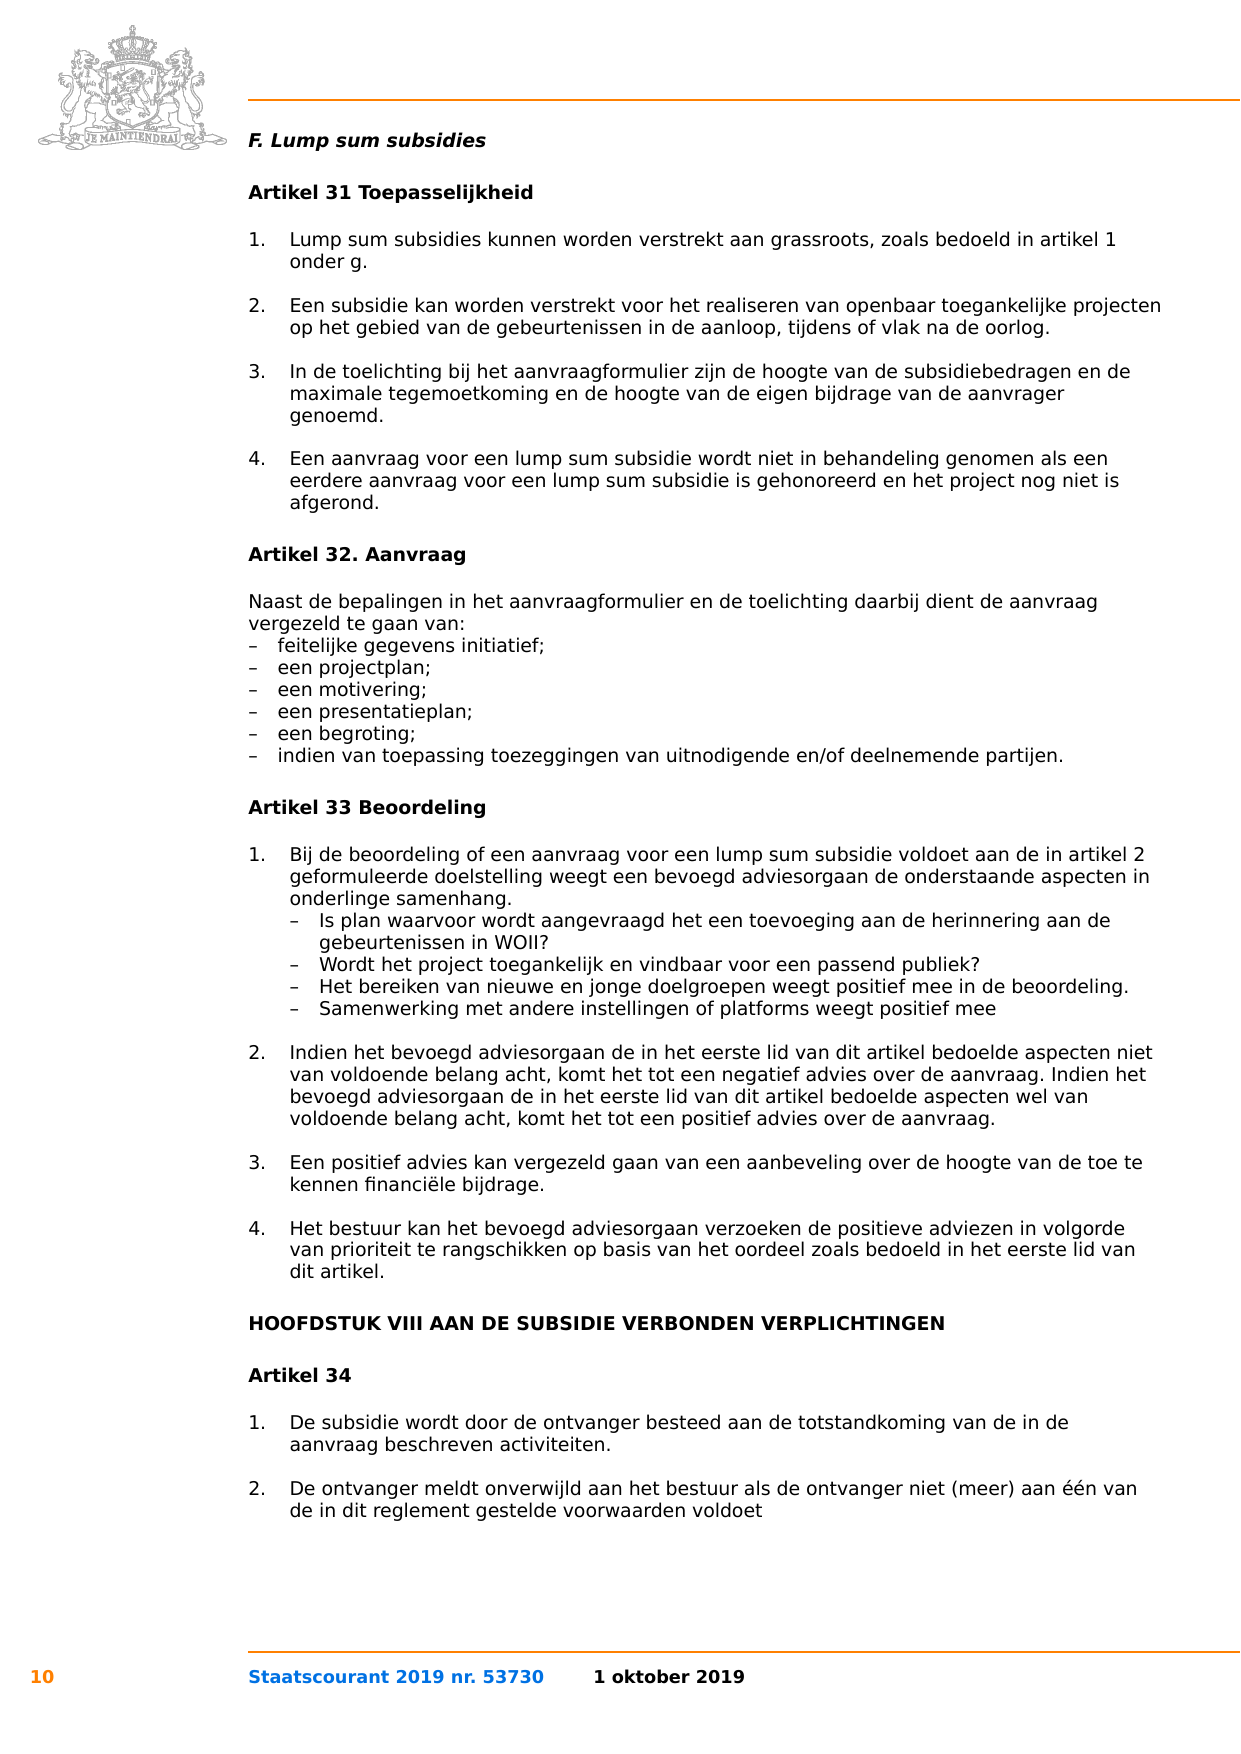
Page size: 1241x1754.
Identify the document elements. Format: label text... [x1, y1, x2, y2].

subtitle HOOFDSTUK VIII AAN DE SUBSIDIE VERBONDEN VERPLICHTINGEN [248, 1313, 1163, 1335]
text Naast de bepalingen in het aanvraagformulier en de toelichting daarbij dient de aanvraag vergezeld te gaan van: [248, 591, 1163, 635]
subtitle F. Lump sum subsidies [248, 130, 1163, 152]
text – indien van toepassing toezeggingen van uitnodigende en/of deelnemende partijen. [248, 745, 1163, 767]
text – een presentatieplan; [248, 701, 1163, 723]
text 3. Een positief advies kan vergezeld gaan van een aanbeveling over de hoogte van de toe te kennen financiële bijdrage. [248, 1152, 1163, 1196]
text 3. In de toelichting bij het aanvraagformulier zijn de hoogte van de subsidiebedragen en de maximale tegemoetkoming en de hoogte van de eigen bijdrage van de aanvrager genoemd. [248, 361, 1163, 426]
text 2. De ontvanger meldt onverwijld aan het bestuur als de ontvanger niet (meer) aan één van de in dit reglement gestelde voorwaarden voldoet [248, 1478, 1163, 1522]
text 2. Een subsidie kan worden verstrekt voor het realiseren van openbaar toegankelijke projecten op het gebied van de gebeurtenissen in de aanloop, tijdens of vlak na de oorlog. [248, 295, 1163, 339]
text 1. Bij de beoordeling of een aanvraag voor een lump sum subsidie voldoet aan de in artikel 2 geformuleerde doelstelling weegt een bevoegd adviesorgaan de onderstaande aspecten in onderlinge samenhang. [248, 844, 1163, 910]
text 2. Indien het bevoegd adviesorgaan de in het eerste lid van dit artikel bedoelde aspecten niet van voldoende belang acht, komt het tot een negatief advies over de aanvraag. Indien het bevoegd adviesorgaan de in het eerste lid van dit artikel bedoelde aspecten wel van voldoende belang acht, komt het tot een positief advies over de aanvraag. [248, 1042, 1163, 1130]
text 4. Het bestuur kan het bevoegd adviesorgaan verzoeken de positieve adviezen in volgorde van prioriteit te rangschikken op basis van het oordeel zoals bedoeld in het eerste lid van dit artikel. [248, 1217, 1163, 1283]
text – een motivering; [248, 679, 1163, 701]
subtitle Artikel 32. Aanvraag [248, 544, 1163, 566]
text – Samenwerking met andere instellingen of platforms weegt positief mee [289, 998, 1163, 1020]
text 4. Een aanvraag voor een lump sum subsidie wordt niet in behandeling genomen als een eerdere aanvraag voor een lump sum subsidie is gehonoreerd en het project nog niet is afgerond. [248, 448, 1163, 514]
text 1. Lump sum subsidies kunnen worden verstrekt aan grassroots, zoals bedoeld in artikel 1 onder g. [248, 229, 1163, 273]
subtitle Artikel 34 [248, 1365, 1163, 1387]
text 1. De subsidie wordt door de ontvanger besteed aan de totstandkoming van de in de aanvraag beschreven activiteiten. [248, 1412, 1163, 1456]
text – feitelijke gegevens initiatief; [248, 635, 1163, 657]
picture [38, 25, 227, 150]
subtitle Artikel 33 Beoordeling [248, 797, 1163, 819]
text – een projectplan; [248, 657, 1163, 679]
text – Wordt het project toegankelijk en vindbaar voor een passend publiek? [289, 954, 1163, 976]
text – een begroting; [248, 723, 1163, 745]
text – Het bereiken van nieuwe en jonge doelgroepen weegt positief mee in de beoordeling. [289, 976, 1163, 998]
text – Is plan waarvoor wordt aangevraagd het een toevoeging aan de herinnering aan de gebeurtenissen in WOII? [289, 910, 1163, 954]
subtitle Artikel 31 Toepasselijkheid [248, 182, 1163, 204]
